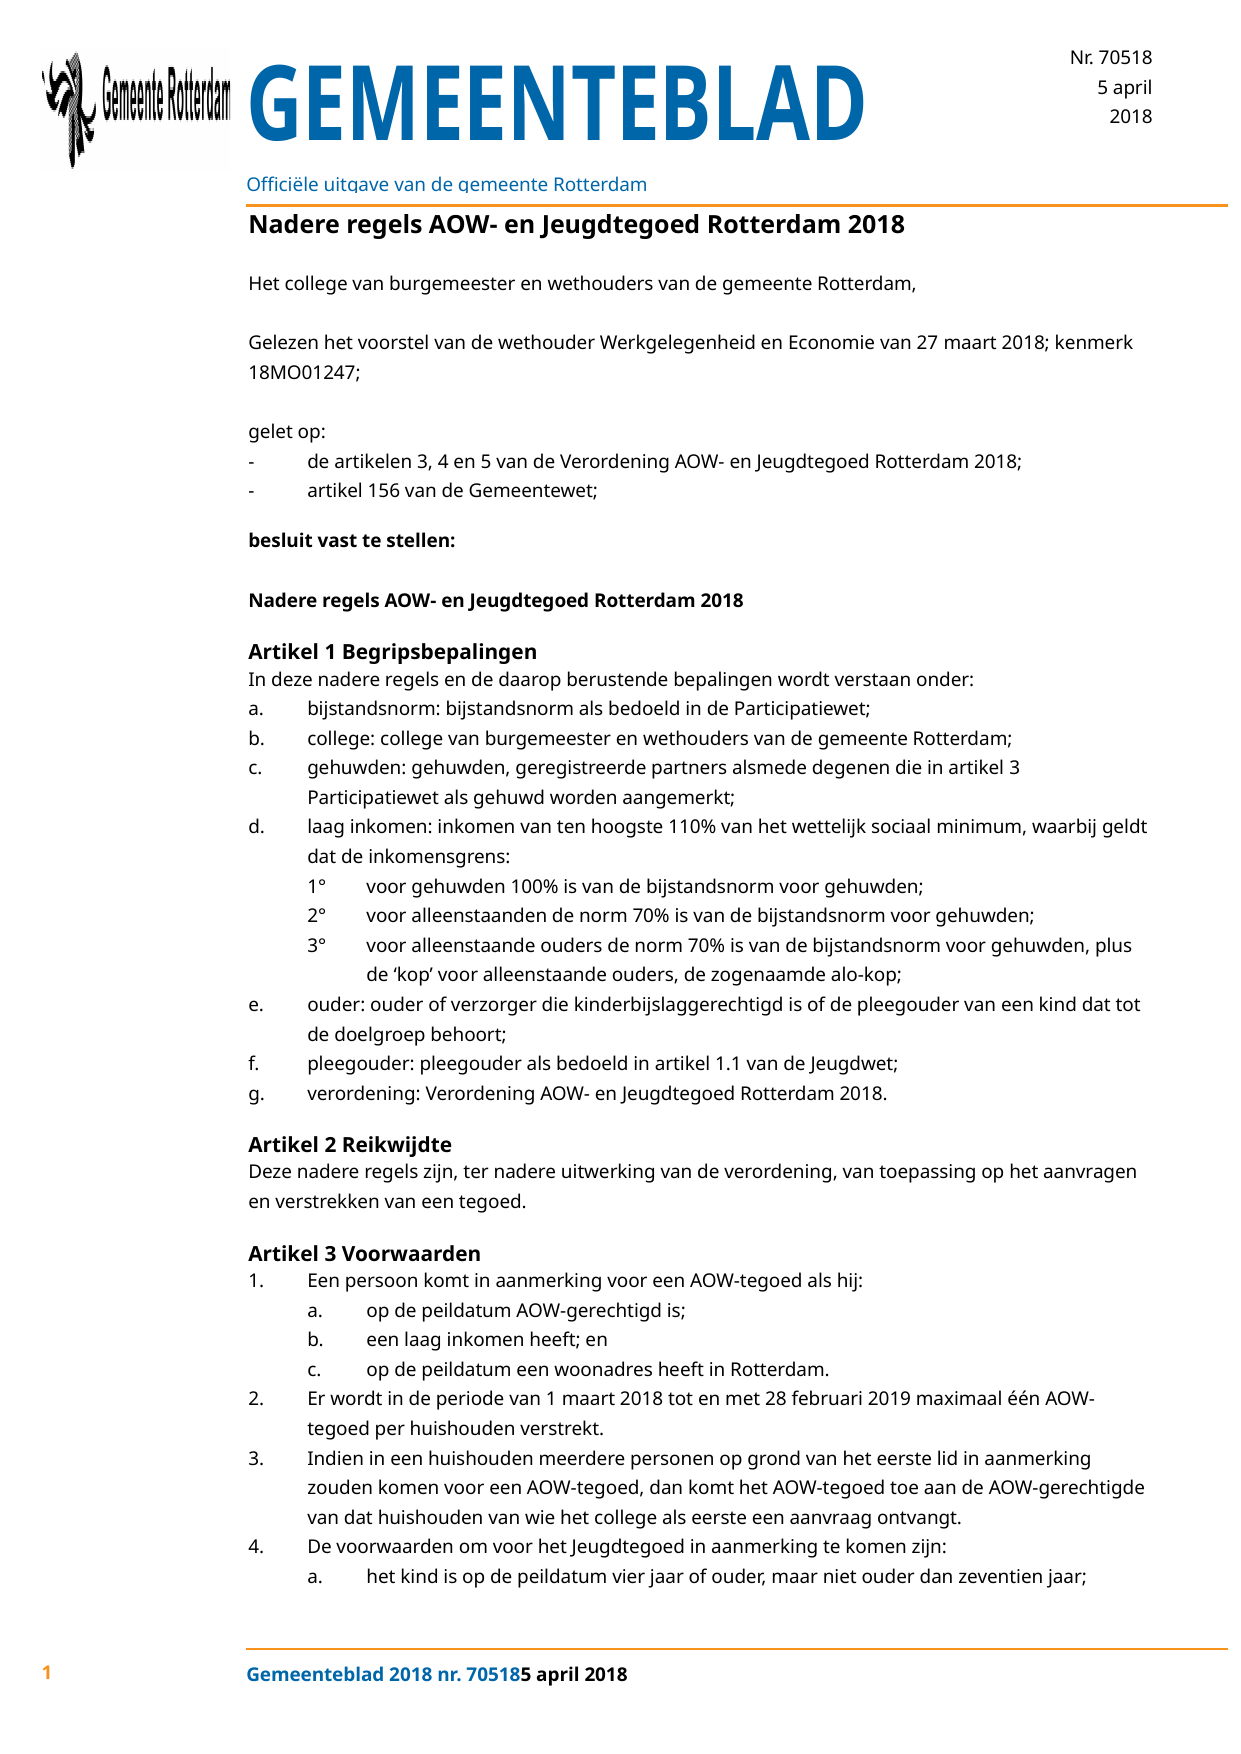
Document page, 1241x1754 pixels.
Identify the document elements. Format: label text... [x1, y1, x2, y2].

list voor alleenstaanden de norm 70% is van de bijstandsnorm voor gehuwden; [307, 902, 1152, 928]
list Indien in een huishouden meerdere personen op grond van het eerste lid in aanmerking zouden komen voor een AOW-tegoed, dan komt het AOW-tegoed toe aan de AOW-gerechtigde van dat huishouden van wie het college als eerste een aanvraag ontvangt. [248, 1445, 1152, 1529]
list voor alleenstaande ouders de norm 70% is van de bijstandsnorm voor gehuwden, plus de ‘kop’ voor alleenstaande ouders, de zogenaamde alo-kop; [307, 932, 1152, 987]
list een laag inkomen heeft; en [307, 1326, 1152, 1352]
list op de peildatum AOW-gerechtigd is; [307, 1297, 1152, 1322]
text Artikel 3 Voorwaarden [248, 1239, 1152, 1267]
list ouder: ouder of verzorger die kinderbijslaggerechtigd is of de pleegouder van een kind dat tot de doelgroep behoort; [248, 991, 1152, 1046]
list college: college van burgemeester en wethouders van de gemeente Rotterdam; [248, 725, 1152, 751]
list Er wordt in de periode van 1 maart 2018 tot en met 28 februari 2019 maximaal één AOW-tegoed per huishouden verstrekt. [248, 1386, 1152, 1441]
text Artikel 1 Begripsbepalingen [248, 637, 1152, 666]
text Deze nadere regels zijn, ter nadere uitwerking van de verordening, van toepassing op het aanvragen en verstrekken van een tegoed. [248, 1159, 1152, 1214]
list op de peildatum een woonadres heeft in Rotterdam. [307, 1356, 1152, 1382]
list verordening: Verordening AOW- en Jeugdtegoed Rotterdam 2018. [248, 1080, 1152, 1106]
list gehuwden: gehuwden, geregistreerde partners alsmede degenen die in artikel 3 Participatiewet als gehuwd worden aangemerkt; [248, 754, 1152, 810]
text Artikel 2 Reikwijdte [248, 1130, 1152, 1159]
text In deze nadere regels en de daarop berustende bepalingen wordt verstaan onder: [248, 666, 1152, 691]
list De voorwaarden om voor het Jeugdtegoed in aanmerking te komen zijn: [248, 1533, 1152, 1559]
list artikel 156 van de Gemeentewet; [248, 477, 1152, 503]
text Gelezen het voorstel van de wethouder Werkgelegenheid en Economie van 27 maart 2018; kenmerk 18MO01247; [248, 329, 1152, 385]
list laag inkomen: inkomen van ten hoogste 110% van het wettelijk sociaal minimum, waarbij geldt dat de inkomensgrens: [248, 814, 1152, 869]
list voor gehuwden 100% is van de bijstandsnorm voor gehuwden; [307, 873, 1152, 898]
text Nadere regels AOW- en Jeugdtegoed Rotterdam 2018 [248, 207, 1152, 241]
list pleegouder: pleegouder als bedoeld in artikel 1.1 van de Jeugdwet; [248, 1050, 1152, 1076]
text besluit vast te stellen: [248, 528, 1152, 553]
text Het college van burgemeester en wethouders van de gemeente Rotterdam, [248, 270, 1152, 296]
text Nadere regels AOW- en Jeugdtegoed Rotterdam 2018 [248, 587, 1152, 613]
picture [41, 47, 231, 172]
list Een persoon komt in aanmerking voor een AOW-tegoed als hij: [248, 1267, 1152, 1293]
list bijstandsnorm: bijstandsnorm als bedoeld in de Participatiewet; [248, 695, 1152, 721]
list de artikelen 3, 4 en 5 van de Verordening AOW- en Jeugdtegoed Rotterdam 2018; [248, 448, 1152, 473]
text gelet op: [248, 418, 1152, 444]
list het kind is op de peildatum vier jaar of ouder, maar niet ouder dan zeventien jaar; [307, 1563, 1152, 1589]
